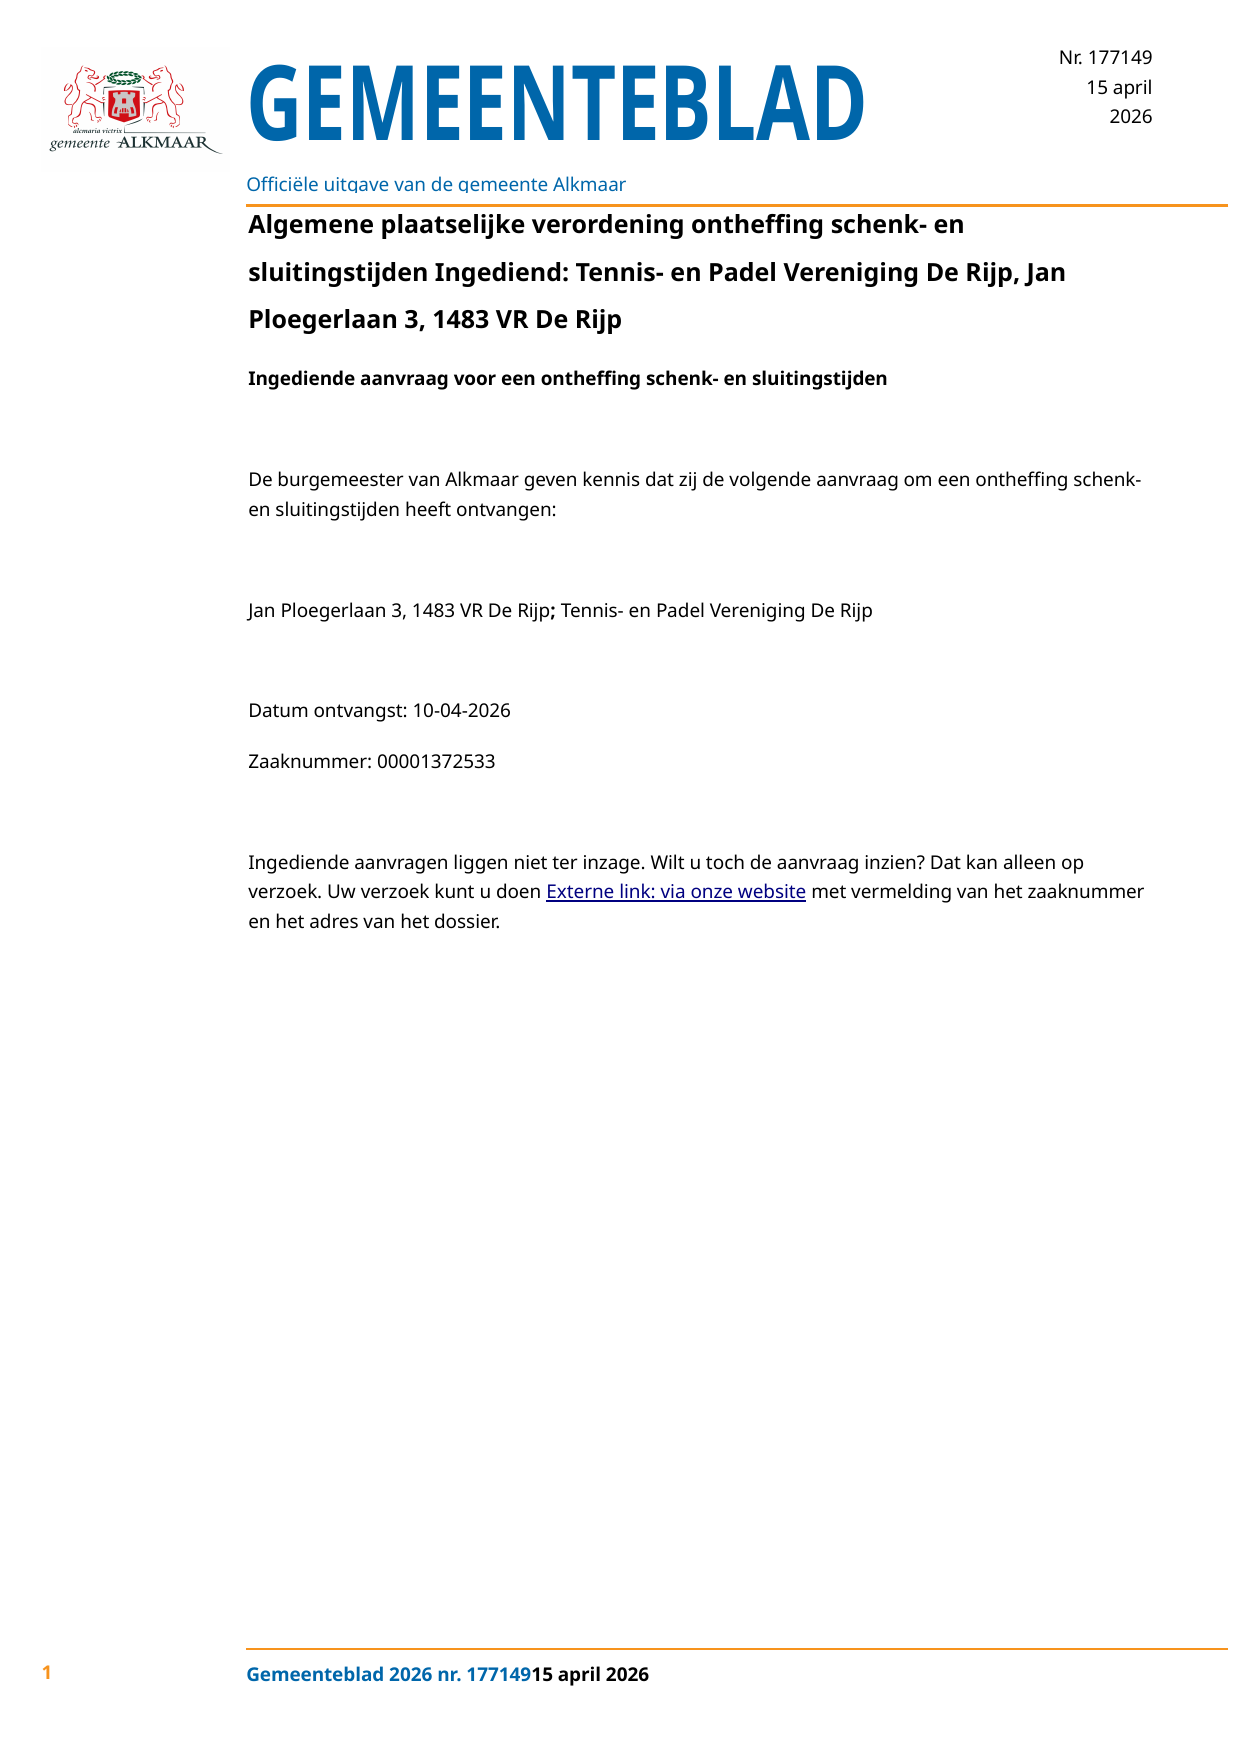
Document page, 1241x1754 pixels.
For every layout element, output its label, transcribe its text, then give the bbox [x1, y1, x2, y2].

text Ingediende aanvragen liggen niet ter inzage. Wilt u toch de aanvraag inzien? Dat kan alleen op verzoek. Uw verzoek kunt u doen Externe link: via onze website met vermelding van het zaaknummer en het adres van het dossier. [248, 849, 1152, 934]
picture [41, 47, 231, 172]
text Ingediende aanvraag voor een ontheffing schenk- en sluitingstijden [248, 366, 1152, 391]
text De burgemeester van Alkmaar geven kennis dat zij de volgende aanvraag om een ontheffing schenk- en sluitingstijden heeft ontvangen: [248, 466, 1152, 522]
text Algemene plaatselijke verordening ontheffing schenk- en sluitingstijden Ingediend: Tennis- en Padel Vereniging De Rijp, Jan Ploegerlaan 3, 1483 VR De Rijp [248, 207, 1152, 336]
text Datum ontvangst: 10-04-2026 [248, 698, 1152, 723]
text Zaaknummer: 00001372533 [248, 748, 1152, 774]
text Jan Ploegerlaan 3, 1483 VR De Rijp; Tennis- en Padel Vereniging De Rijp [248, 597, 1152, 622]
